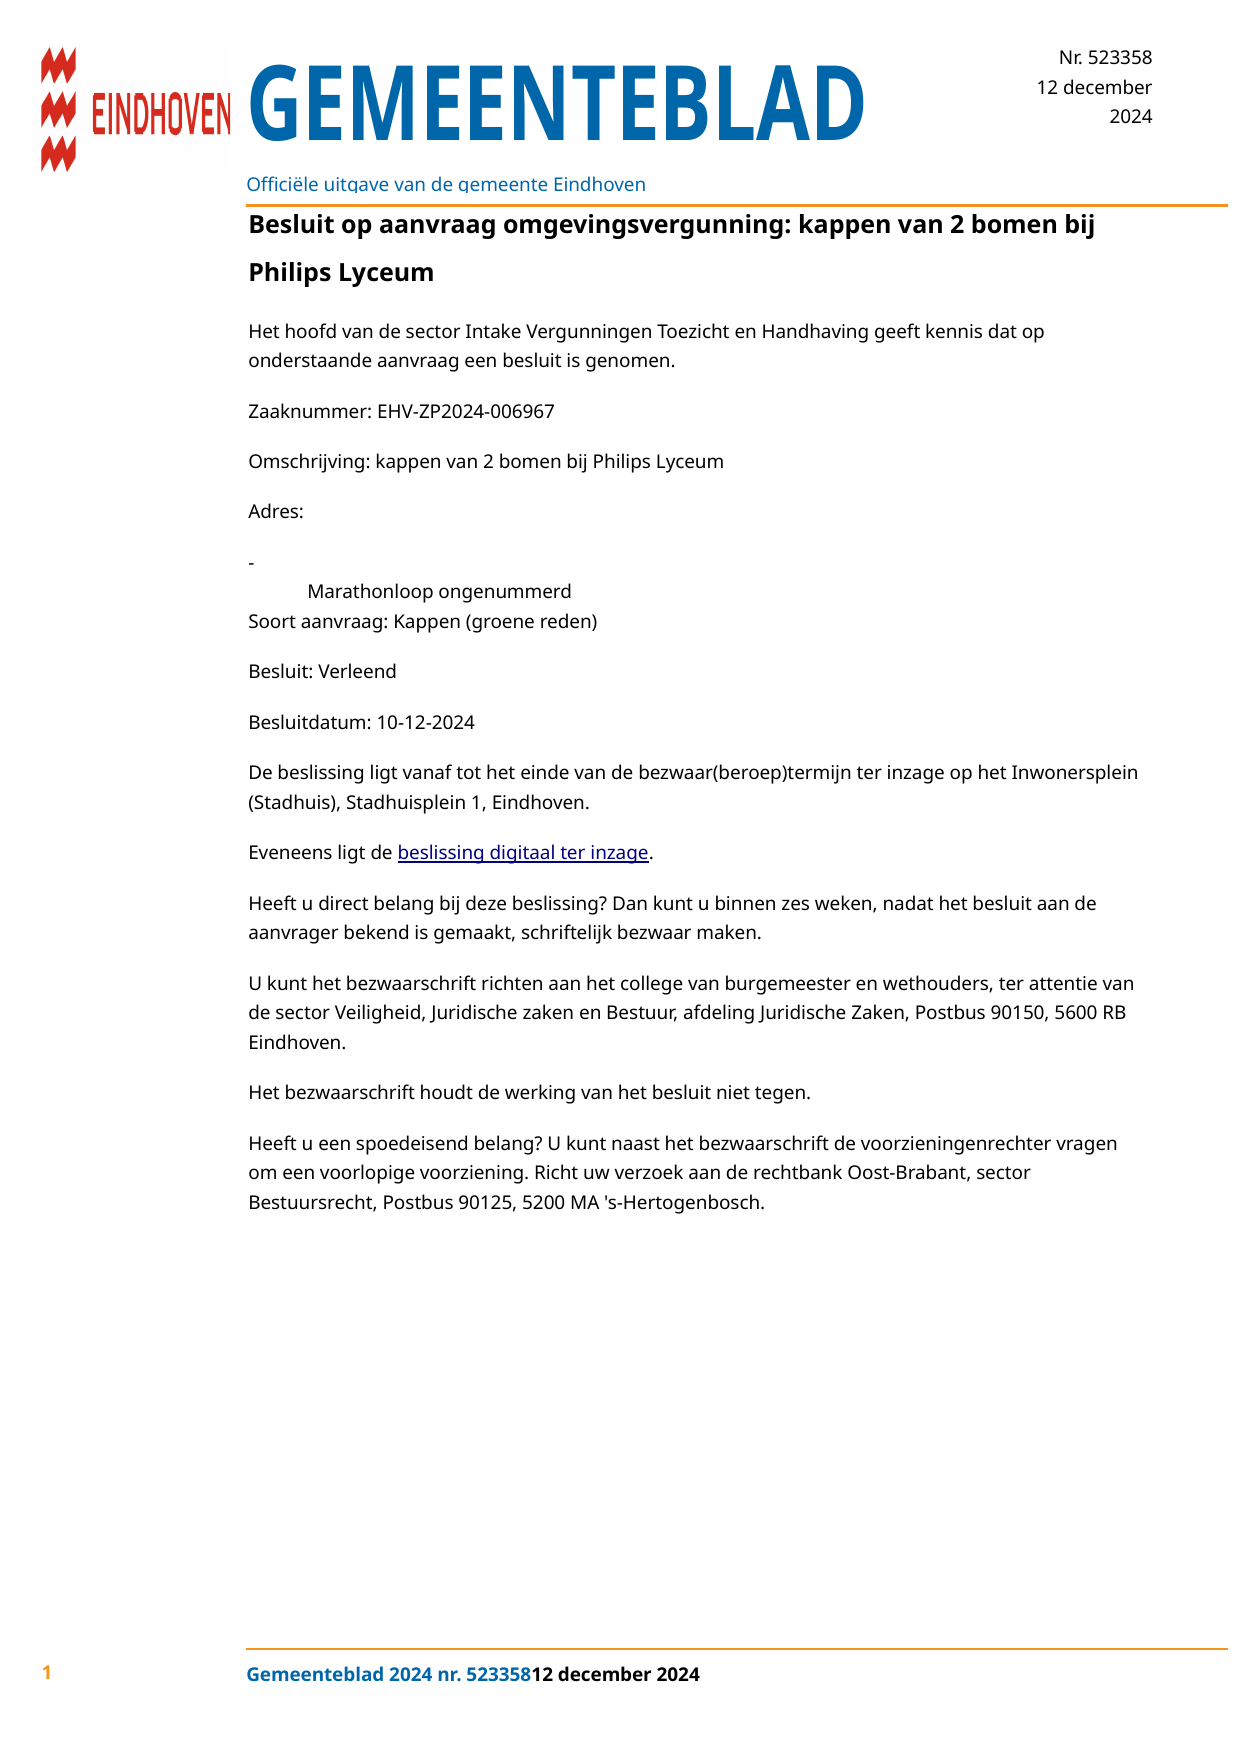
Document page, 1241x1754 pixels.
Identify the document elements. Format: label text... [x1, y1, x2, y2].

text Besluit: Verleend [248, 659, 1152, 684]
text U kunt het bezwaarschrift richten aan het college van burgemeester en wethouders, ter attentie van de sector Veiligheid, Juridische zaken en Bestuur, afdeling Juridische Zaken, Postbus 90150, 5600 RB Eindhoven. [248, 970, 1152, 1055]
list Marathonloop ongenummerd [248, 579, 1152, 604]
text Het bezwaarschrift houdt de werking van het besluit niet tegen. [248, 1079, 1152, 1105]
picture [41, 47, 231, 172]
text Heeft u direct belang bij deze beslissing? Dan kunt u binnen zes weken, nadat het besluit aan de aanvrager bekend is gemaakt, schriftelijk bezwaar maken. [248, 890, 1152, 945]
text Het hoofd van de sector Intake Vergunningen Toezicht en Handhaving geeft kennis dat op onderstaande aanvraag een besluit is genomen. [248, 318, 1152, 373]
text Heeft u een spoedeisend belang? U kunt naast het bezwaarschrift de voorzieningenrechter vragen om een voorlopige voorziening. Richt uw verzoek aan de rechtbank Oost-Brabant, sector Bestuursrecht, Postbus 90125, 5200 MA 's-Hertogenbosch. [248, 1130, 1152, 1215]
text Besluit op aanvraag omgevingsvergunning: kappen van 2 bomen bij Philips Lyceum [248, 207, 1152, 288]
text De beslissing ligt vanaf tot het einde van de bezwaar(beroep)termijn ter inzage op het Inwonersplein (Stadhuis), Stadhuisplein 1, Eindhoven. [248, 759, 1152, 815]
text Eveneens ligt de beslissing digitaal ter inzage. [248, 839, 1152, 865]
text Soort aanvraag: Kappen (groene reden) [248, 608, 1152, 634]
text Omschrijving: kappen van 2 bomen bij Philips Lyceum [248, 448, 1152, 474]
text Besluitdatum: 10-12-2024 [248, 709, 1152, 735]
text Adres: [248, 499, 1152, 524]
text Zaaknummer: EHV-ZP2024-006967 [248, 398, 1152, 424]
